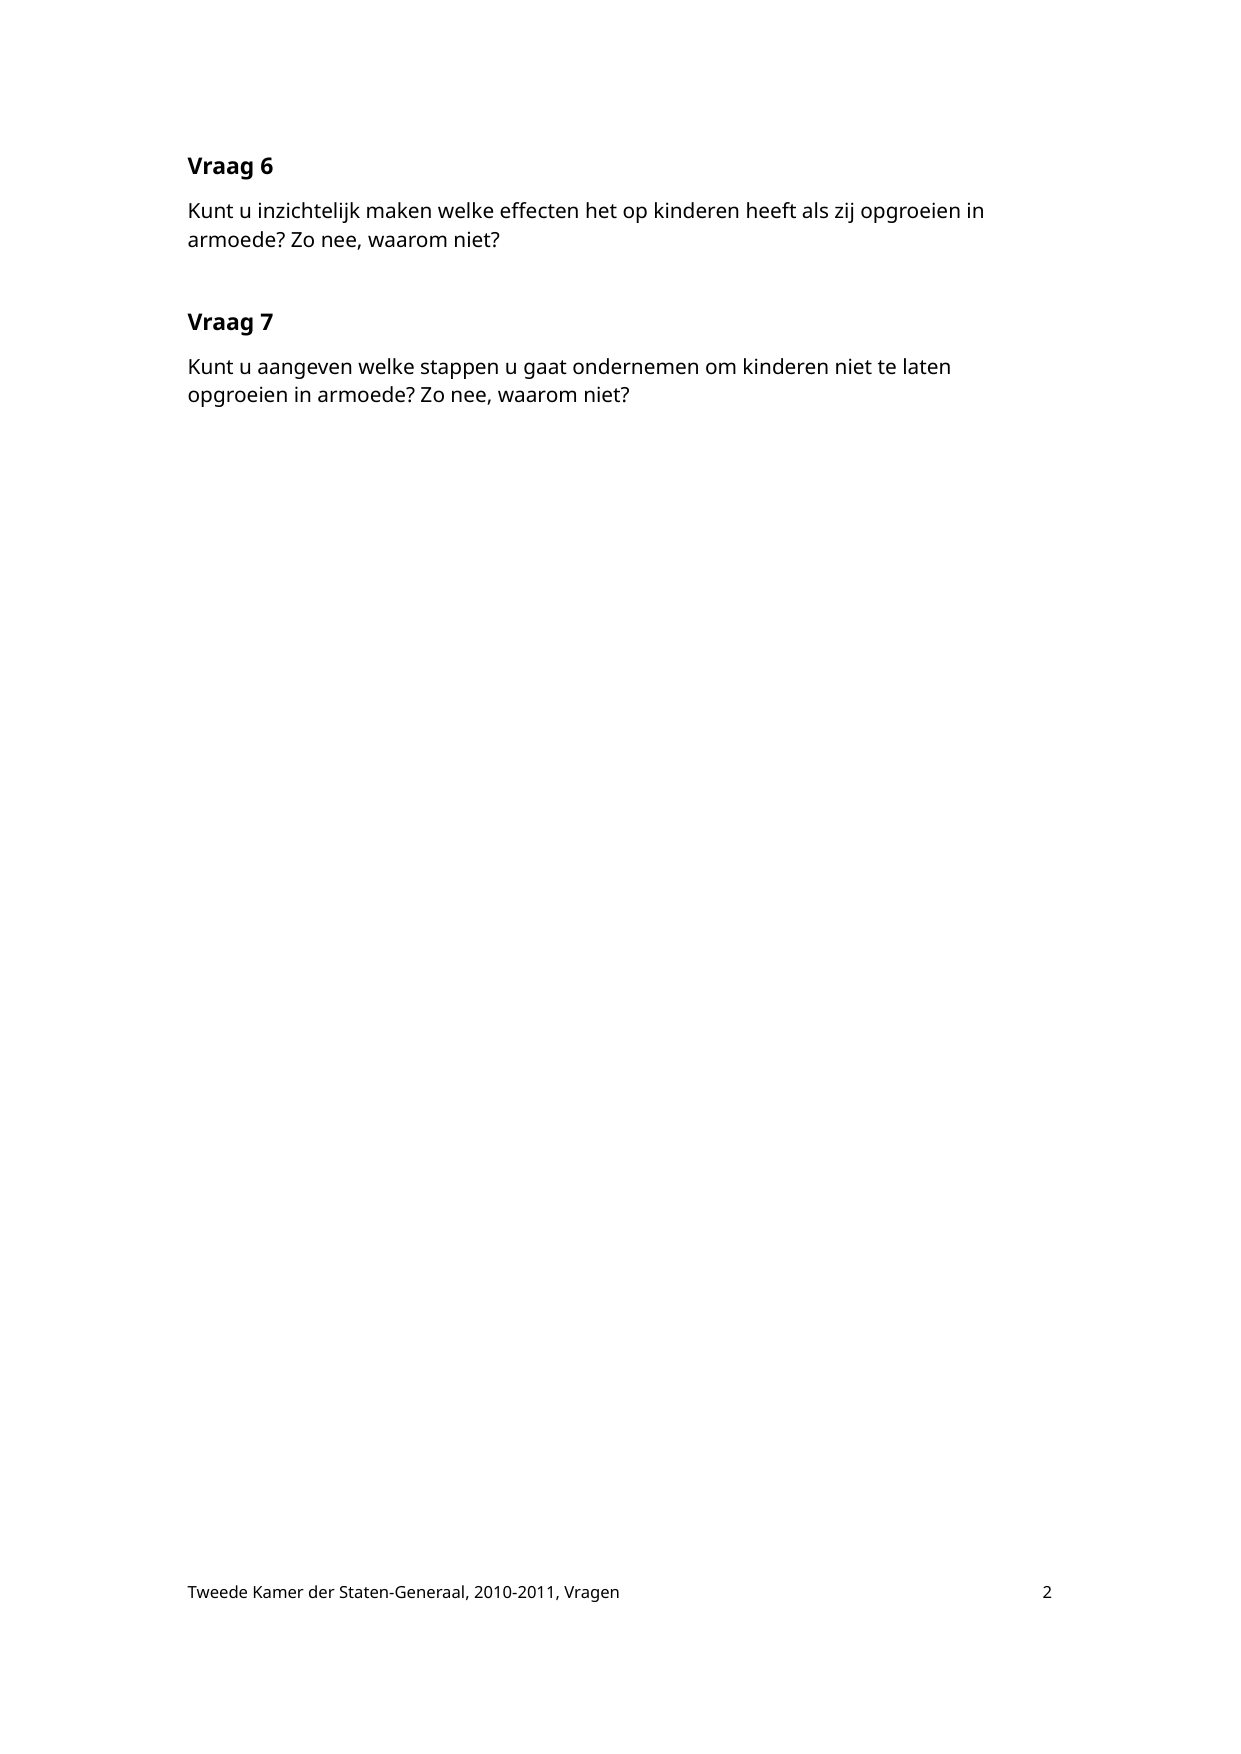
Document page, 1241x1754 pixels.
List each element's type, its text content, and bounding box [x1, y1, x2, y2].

subtitle Vraag 7 [187, 306, 1053, 337]
text Kunt u inzichtelijk maken welke effecten het op kinderen heeft als zij opgroeien in armoede? Zo nee, waarom niet? [187, 196, 1053, 253]
subtitle Vraag 6 [187, 150, 1053, 181]
text Kunt u aangeven welke stappen u gaat ondernemen om kinderen niet te laten opgroeien in armoede? Zo nee, waarom niet? [187, 352, 1053, 409]
